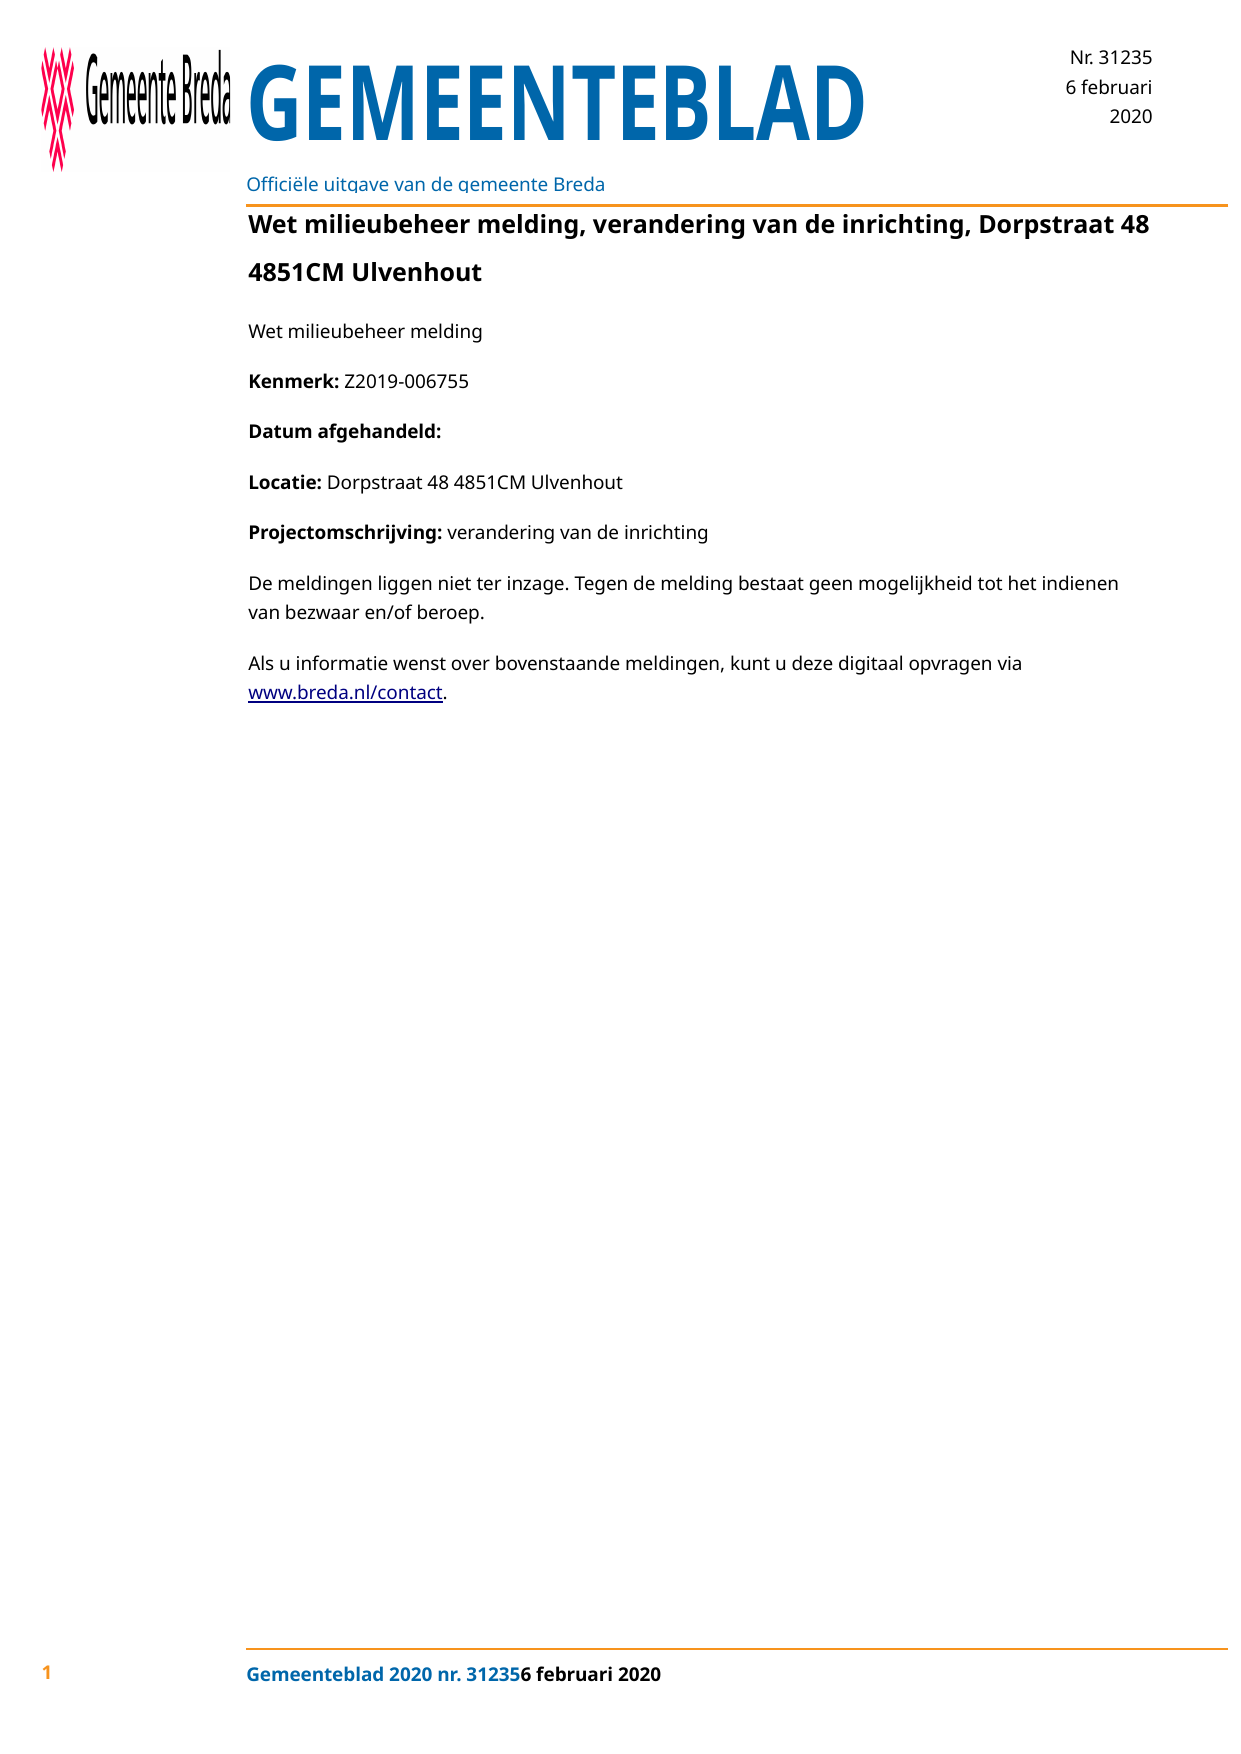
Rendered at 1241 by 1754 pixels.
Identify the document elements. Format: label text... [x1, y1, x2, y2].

picture [41, 47, 231, 172]
text Wet milieubeheer melding, verandering van de inrichting, Dorpstraat 48 4851CM Ulvenhout [248, 207, 1152, 288]
text Als u informatie wenst over bovenstaande meldingen, kunt u deze digitaal opvragen via www.breda.nl/contact. [248, 650, 1152, 705]
text De meldingen liggen niet ter inzage. Tegen de melding bestaat geen mogelijkheid tot het indienen van bezwaar en/of beroep. [248, 570, 1152, 625]
text Wet milieubeheer melding [248, 318, 1152, 344]
text Datum afgehandeld: [248, 419, 1152, 444]
text Locatie: Dorpstraat 48 4851CM Ulvenhout [248, 469, 1152, 495]
text Kenmerk: Z2019-006755 [248, 368, 1152, 394]
text Projectomschrijving: verandering van de inrichting [248, 519, 1152, 545]
